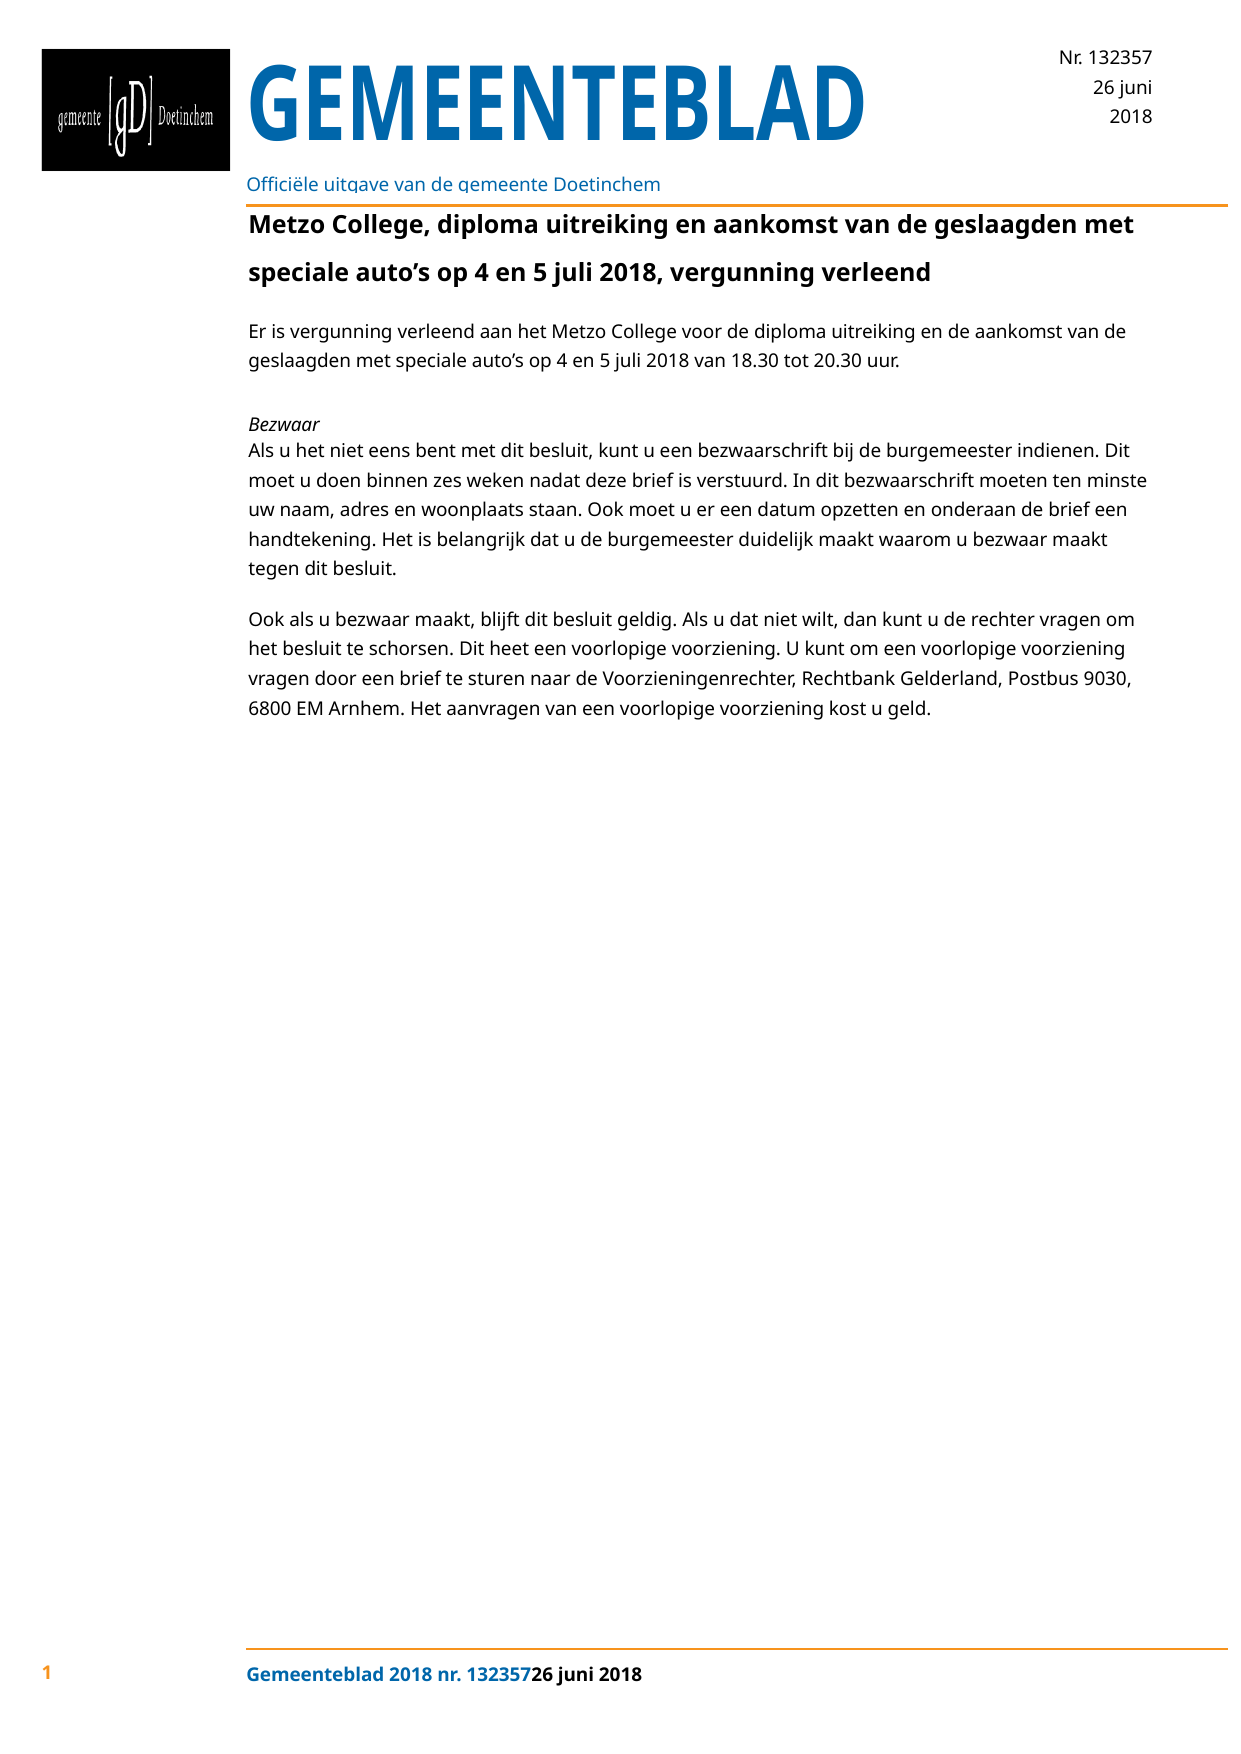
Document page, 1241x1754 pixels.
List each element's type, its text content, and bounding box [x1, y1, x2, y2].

text Er is vergunning verleend aan het Metzo College voor de diploma uitreiking en de aankomst van de geslaagden met speciale auto’s op 4 en 5 juli 2018 van 18.30 tot 20.30 uur. [248, 318, 1152, 373]
text Metzo College, diploma uitreiking en aankomst van de geslaagden met speciale auto’s op 4 en 5 juli 2018, vergunning verleend [248, 207, 1152, 288]
text Bezwaar [248, 411, 1152, 437]
text Ook als u bezwaar maakt, blijft dit besluit geldig. Als u dat niet wilt, dan kunt u de rechter vragen om het besluit te schorsen. Dit heet een voorlopige voorziening. U kunt om een voorlopige voorziening vragen door een brief te sturen naar de Voorzieningenrechter, Rechtbank Gelderland, Postbus 9030, 6800 EM Arnhem. Het aanvragen van een voorlopige voorziening kost u geld. [248, 606, 1152, 720]
text Als u het niet eens bent met dit besluit, kunt u een bezwaarschrift bij de burgemeester indienen. Dit moet u doen binnen zes weken nadat deze brief is verstuurd. In dit bezwaarschrift moeten ten minste uw naam, adres en woonplaats staan. Ook moet u er een datum opzetten en onderaan de brief een handtekening. Het is belangrijk dat u de burgemeester duidelijk maakt waarom u bezwaar maakt tegen dit besluit. [248, 437, 1152, 581]
picture [41, 47, 231, 172]
